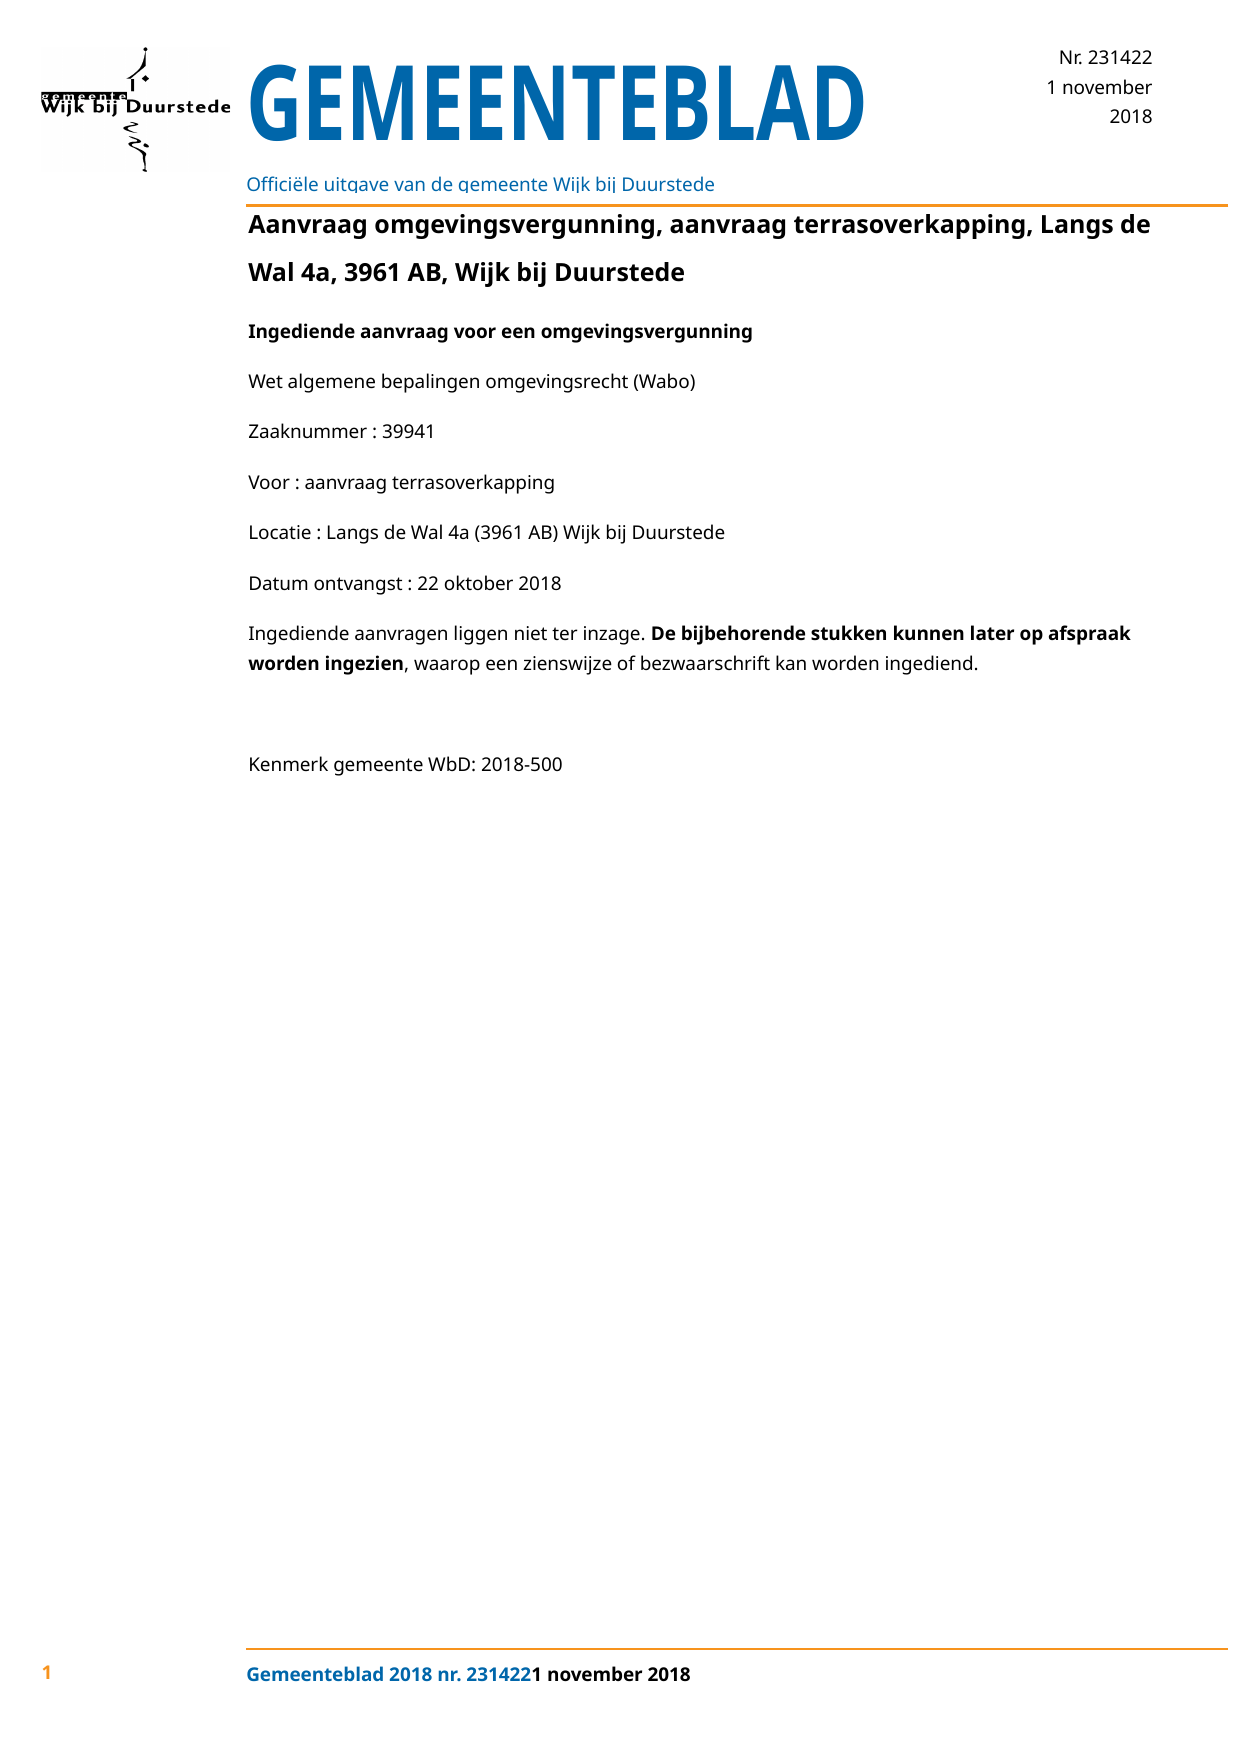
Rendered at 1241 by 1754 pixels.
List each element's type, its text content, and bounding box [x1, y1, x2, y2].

text Ingediende aanvragen liggen niet ter inzage. De bijbehorende stukken kunnen later op afspraak worden ingezien, waarop een zienswijze of bezwaarschrift kan worden ingediend. [248, 620, 1152, 676]
text Zaaknummer : 39941 [248, 419, 1152, 444]
text Kenmerk gemeente WbD: 2018-500 [248, 751, 1152, 777]
text Ingediende aanvraag voor een omgevingsvergunning [248, 318, 1152, 344]
text Voor : aanvraag terrasoverkapping [248, 469, 1152, 495]
picture [41, 47, 231, 172]
text Wet algemene bepalingen omgevingsrecht (Wabo) [248, 368, 1152, 394]
text Aanvraag omgevingsvergunning, aanvraag terrasoverkapping, Langs de Wal 4a, 3961 AB, Wijk bij Duurstede [248, 207, 1152, 288]
text Datum ontvangst : 22 oktober 2018 [248, 570, 1152, 596]
text Locatie : Langs de Wal 4a (3961 AB) Wijk bij Duurstede [248, 519, 1152, 545]
